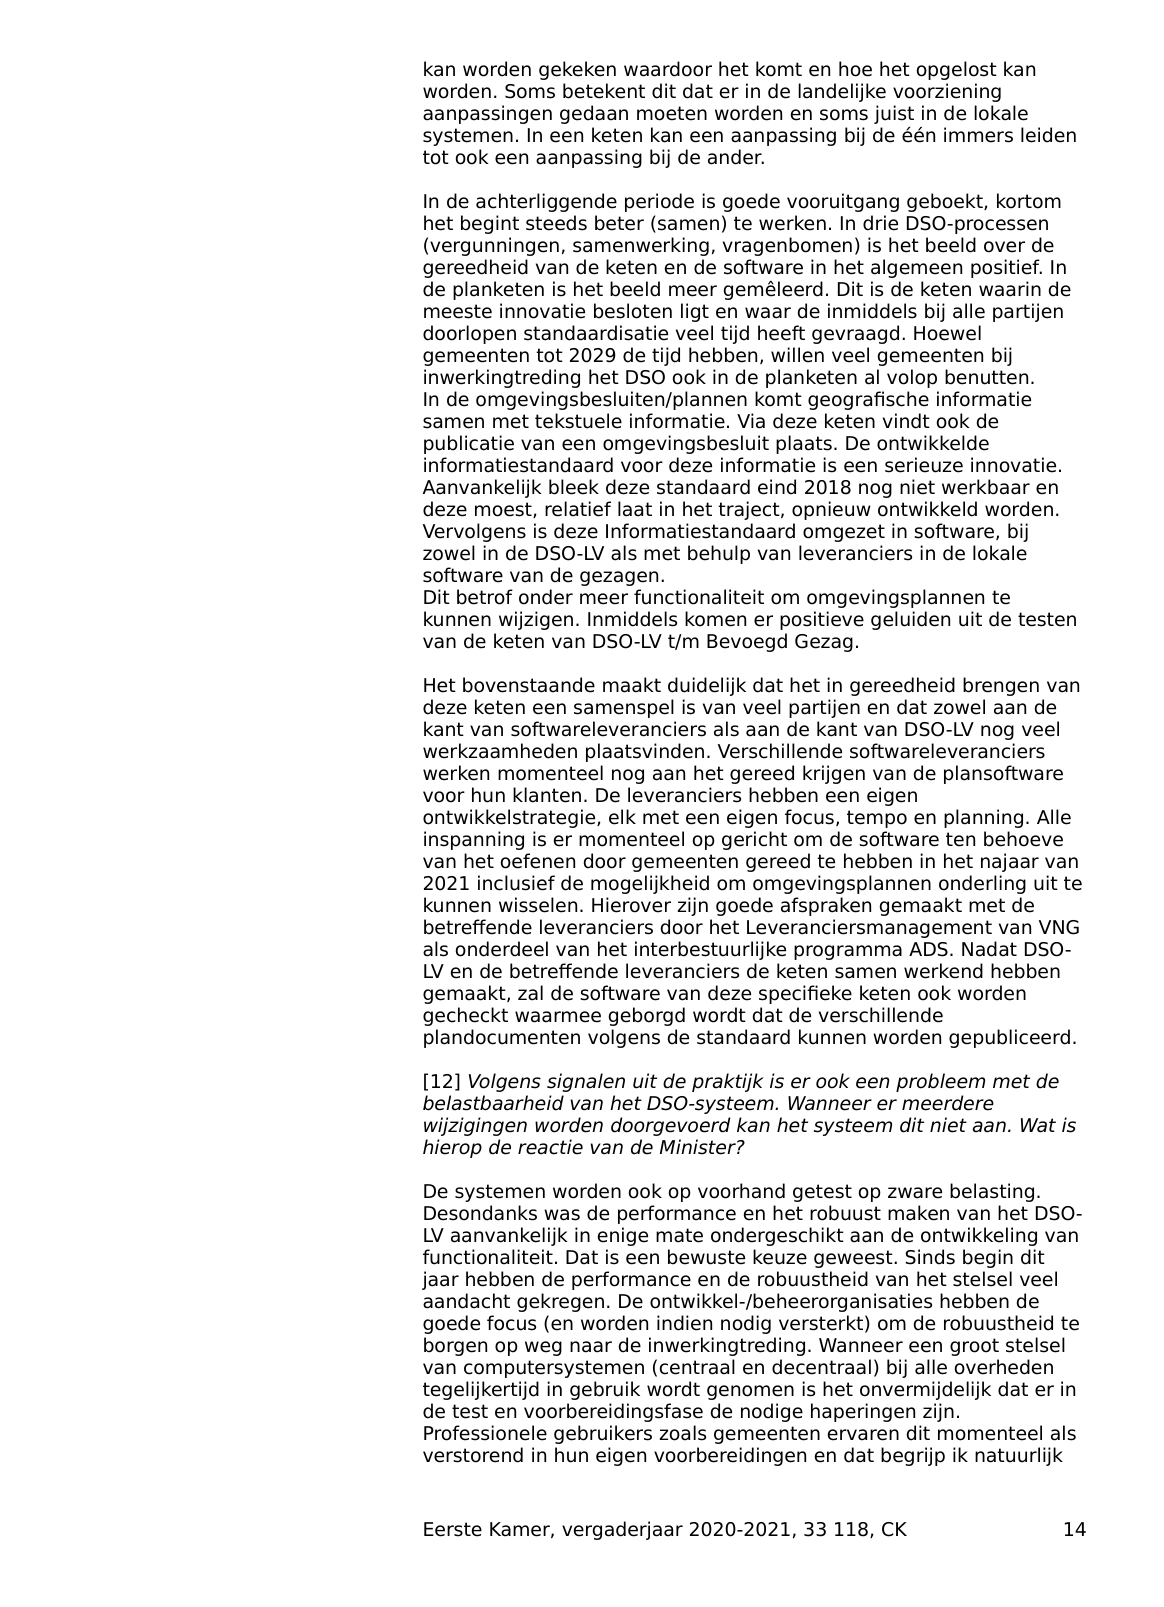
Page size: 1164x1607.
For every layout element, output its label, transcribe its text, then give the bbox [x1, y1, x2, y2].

text Dit betrof onder meer functionaliteit om omgevingsplannen te kunnen wijzigen. Inmiddels komen er positieve geluiden uit de testen van de keten van DSO-LV t/m Bevoegd Gezag. [422, 587, 1087, 653]
text [12] Volgens signalen uit de praktijk is er ook een probleem met de belastbaarheid van het DSO-systeem. Wanneer er meerdere wijzigingen worden doorgevoerd kan het systeem dit niet aan. Wat is hierop de reactie van de Minister? [422, 1071, 1087, 1159]
text In de omgevingsbesluiten/plannen komt geografische informatie samen met tekstuele informatie. Via deze keten vindt ook de publicatie van een omgevingsbesluit plaats. De ontwikkelde informatiestandaard voor deze informatie is een serieuze innovatie. Aanvankelijk bleek deze standaard eind 2018 nog niet werkbaar en deze moest, relatief laat in het traject, opnieuw ontwikkeld worden. Vervolgens is deze Informatiestandaard omgezet in software, bij zowel in de DSO-LV als met behulp van leveranciers in de lokale software van de gezagen. [422, 389, 1087, 587]
text Het bovenstaande maakt duidelijk dat het in gereedheid brengen van deze keten een samenspel is van veel partijen en dat zowel aan de kant van softwareleveranciers als aan de kant van DSO-LV nog veel werkzaamheden plaatsvinden. Verschillende softwareleveranciers werken momenteel nog aan het gereed krijgen van de plansoftware voor hun klanten. De leveranciers hebben een eigen ontwikkelstrategie, elk met een eigen focus, tempo en planning. Alle inspanning is er momenteel op gericht om de software ten behoeve van het oefenen door gemeenten gereed te hebben in het najaar van 2021 inclusief de mogelijkheid om omgevingsplannen onderling uit te kunnen wisselen. Hierover zijn goede afspraken gemaakt met de betreffende leveranciers door het Leveranciersmanagement van VNG als onderdeel van het interbestuurlijke programma ADS. Nadat DSO-LV en de betreffende leveranciers de keten samen werkend hebben gemaakt, zal de software van deze specifieke keten ook worden gecheckt waarmee geborgd wordt dat de verschillende plandocumenten volgens de standaard kunnen worden gepubliceerd. [422, 675, 1087, 1048]
text kan worden gekeken waardoor het komt en hoe het opgelost kan worden. Soms betekent dit dat er in de landelijke voorziening aanpassingen gedaan moeten worden en soms juist in de lokale systemen. In een keten kan een aanpassing bij de één immers leiden tot ook een aanpassing bij de ander. [422, 59, 1087, 169]
text De systemen worden ook op voorhand getest op zware belasting. Desondanks was de performance en het robuust maken van het DSO-LV aanvankelijk in enige mate ondergeschikt aan de ontwikkeling van functionaliteit. Dat is een bewuste keuze geweest. Sinds begin dit jaar hebben de performance en de robuustheid van het stelsel veel aandacht gekregen. De ontwikkel-/beheerorganisaties hebben de goede focus (en worden indien nodig versterkt) om de robuustheid te borgen op weg naar de inwerkingtreding. Wanneer een groot stelsel van computersystemen (centraal en decentraal) bij alle overheden tegelijkertijd in gebruik wordt genomen is het onvermijdelijk dat er in de test en voorbereidingsfase de nodige haperingen zijn. Professionele gebruikers zoals gemeenten ervaren dit momenteel als verstorend in hun eigen voorbereidingen en dat begrijp ik natuurlijk [422, 1181, 1087, 1467]
text In de achterliggende periode is goede vooruitgang geboekt, kortom het begint steeds beter (samen) te werken. In drie DSO-processen (vergunningen, samenwerking, vragenbomen) is het beeld over de gereedheid van de keten en de software in het algemeen positief. In de planketen is het beeld meer gemêleerd. Dit is de keten waarin de meeste innovatie besloten ligt en waar de inmiddels bij alle partijen doorlopen standaardisatie veel tijd heeft gevraagd. Hoewel gemeenten tot 2029 de tijd hebben, willen veel gemeenten bij inwerkingtreding het DSO ook in de planketen al volop benutten. [422, 191, 1087, 389]
